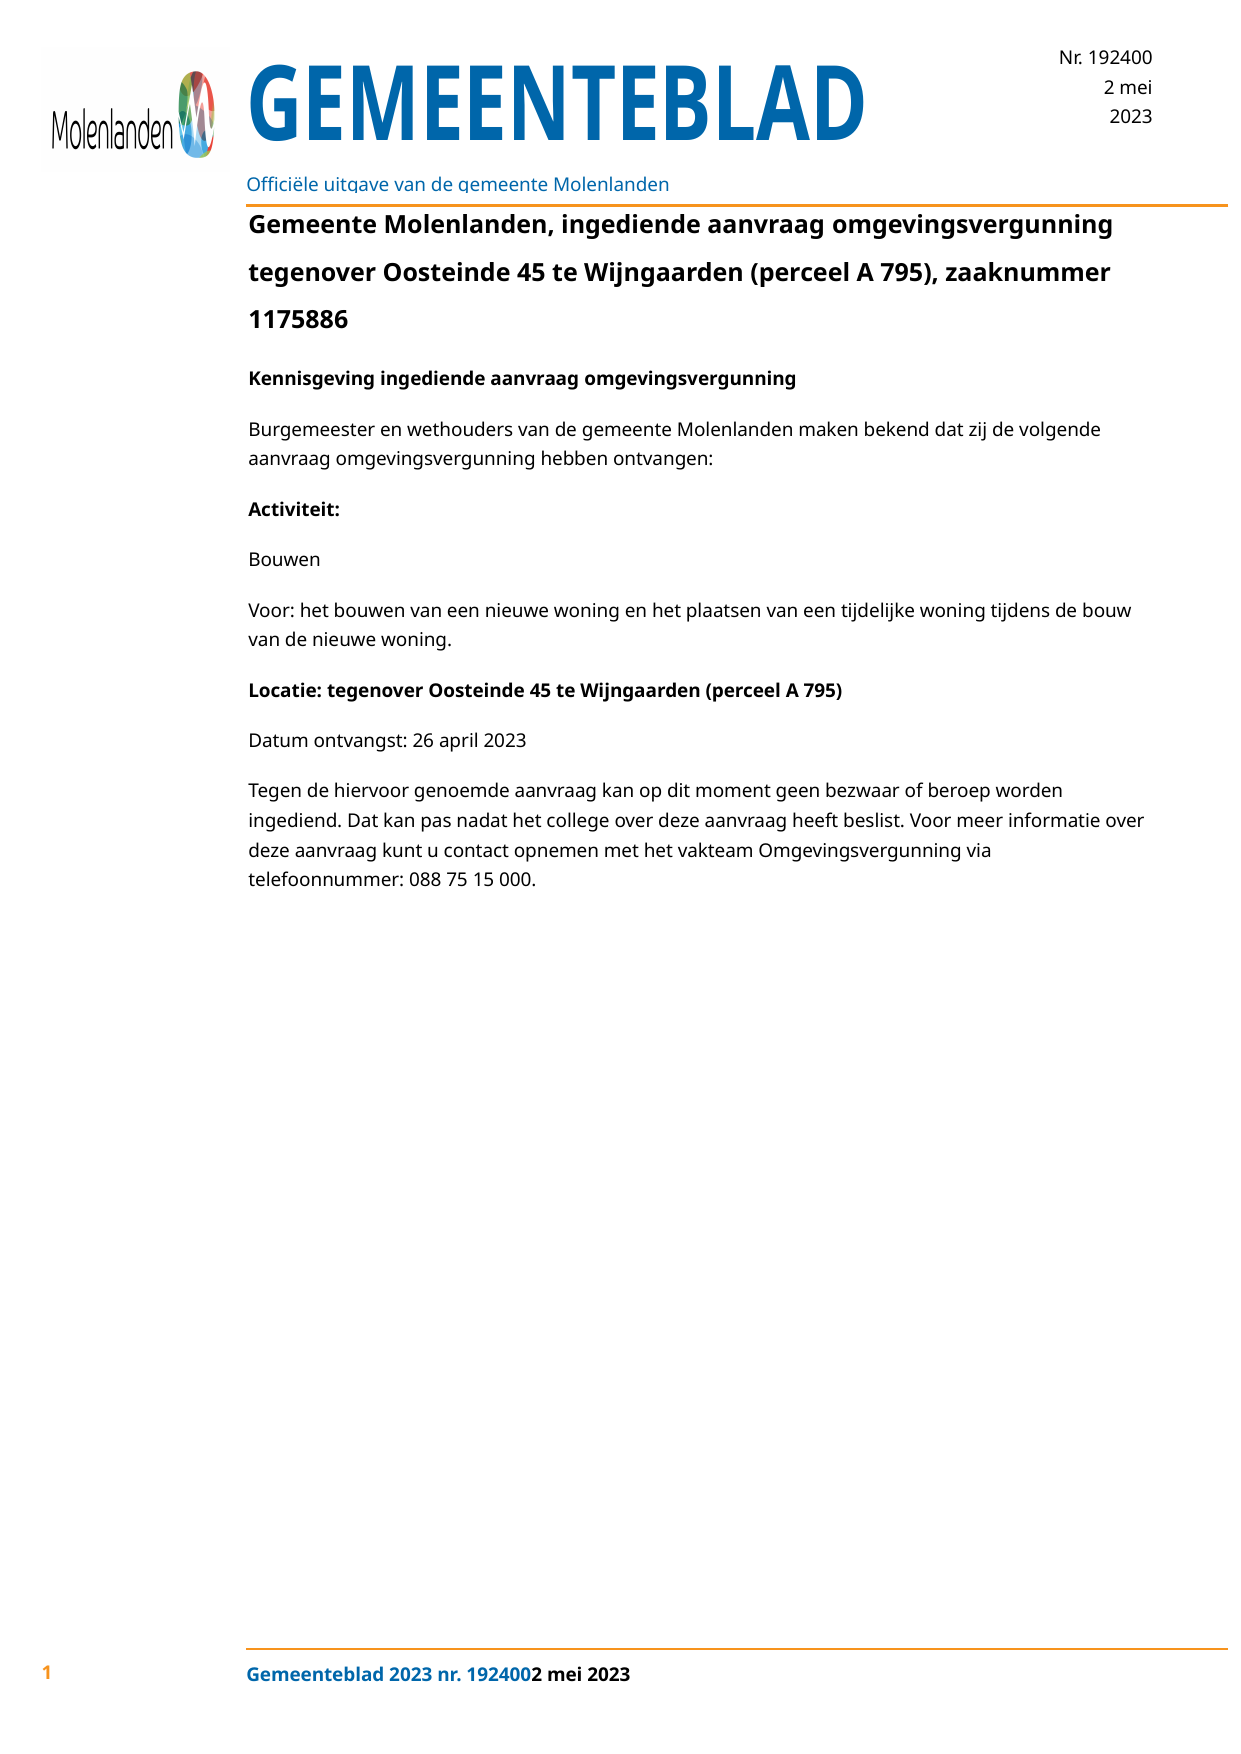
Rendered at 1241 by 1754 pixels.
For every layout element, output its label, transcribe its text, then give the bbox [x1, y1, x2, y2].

text Locatie: tegenover Oosteinde 45 te Wijngaarden (perceel A 795) [248, 677, 1152, 702]
text Voor: het bouwen van een nieuwe woning en het plaatsen van een tijdelijke woning tijdens de bouw van de nieuwe woning. [248, 597, 1152, 652]
text Datum ontvangst: 26 april 2023 [248, 727, 1152, 753]
text Kennisgeving ingediende aanvraag omgevingsvergunning [248, 366, 1152, 391]
text Burgemeester en wethouders van de gemeente Molenlanden maken bekend dat zij de volgende aanvraag omgevingsvergunning hebben ontvangen: [248, 416, 1152, 471]
text Activiteit: [248, 496, 1152, 522]
text Tegen de hiervoor genoemde aanvraag kan op dit moment geen bezwaar of beroep worden ingediend. Dat kan pas nadat het college over deze aanvraag heeft beslist. Voor meer informatie over deze aanvraag kunt u contact opnemen met het vakteam Omgevingsvergunning via telefoonnummer: 088 75 15 000. [248, 778, 1152, 892]
picture [41, 47, 231, 172]
text Gemeente Molenlanden, ingediende aanvraag omgevingsvergunning tegenover Oosteinde 45 te Wijngaarden (perceel A 795), zaaknummer 1175886 [248, 207, 1152, 336]
text Bouwen [248, 546, 1152, 572]
